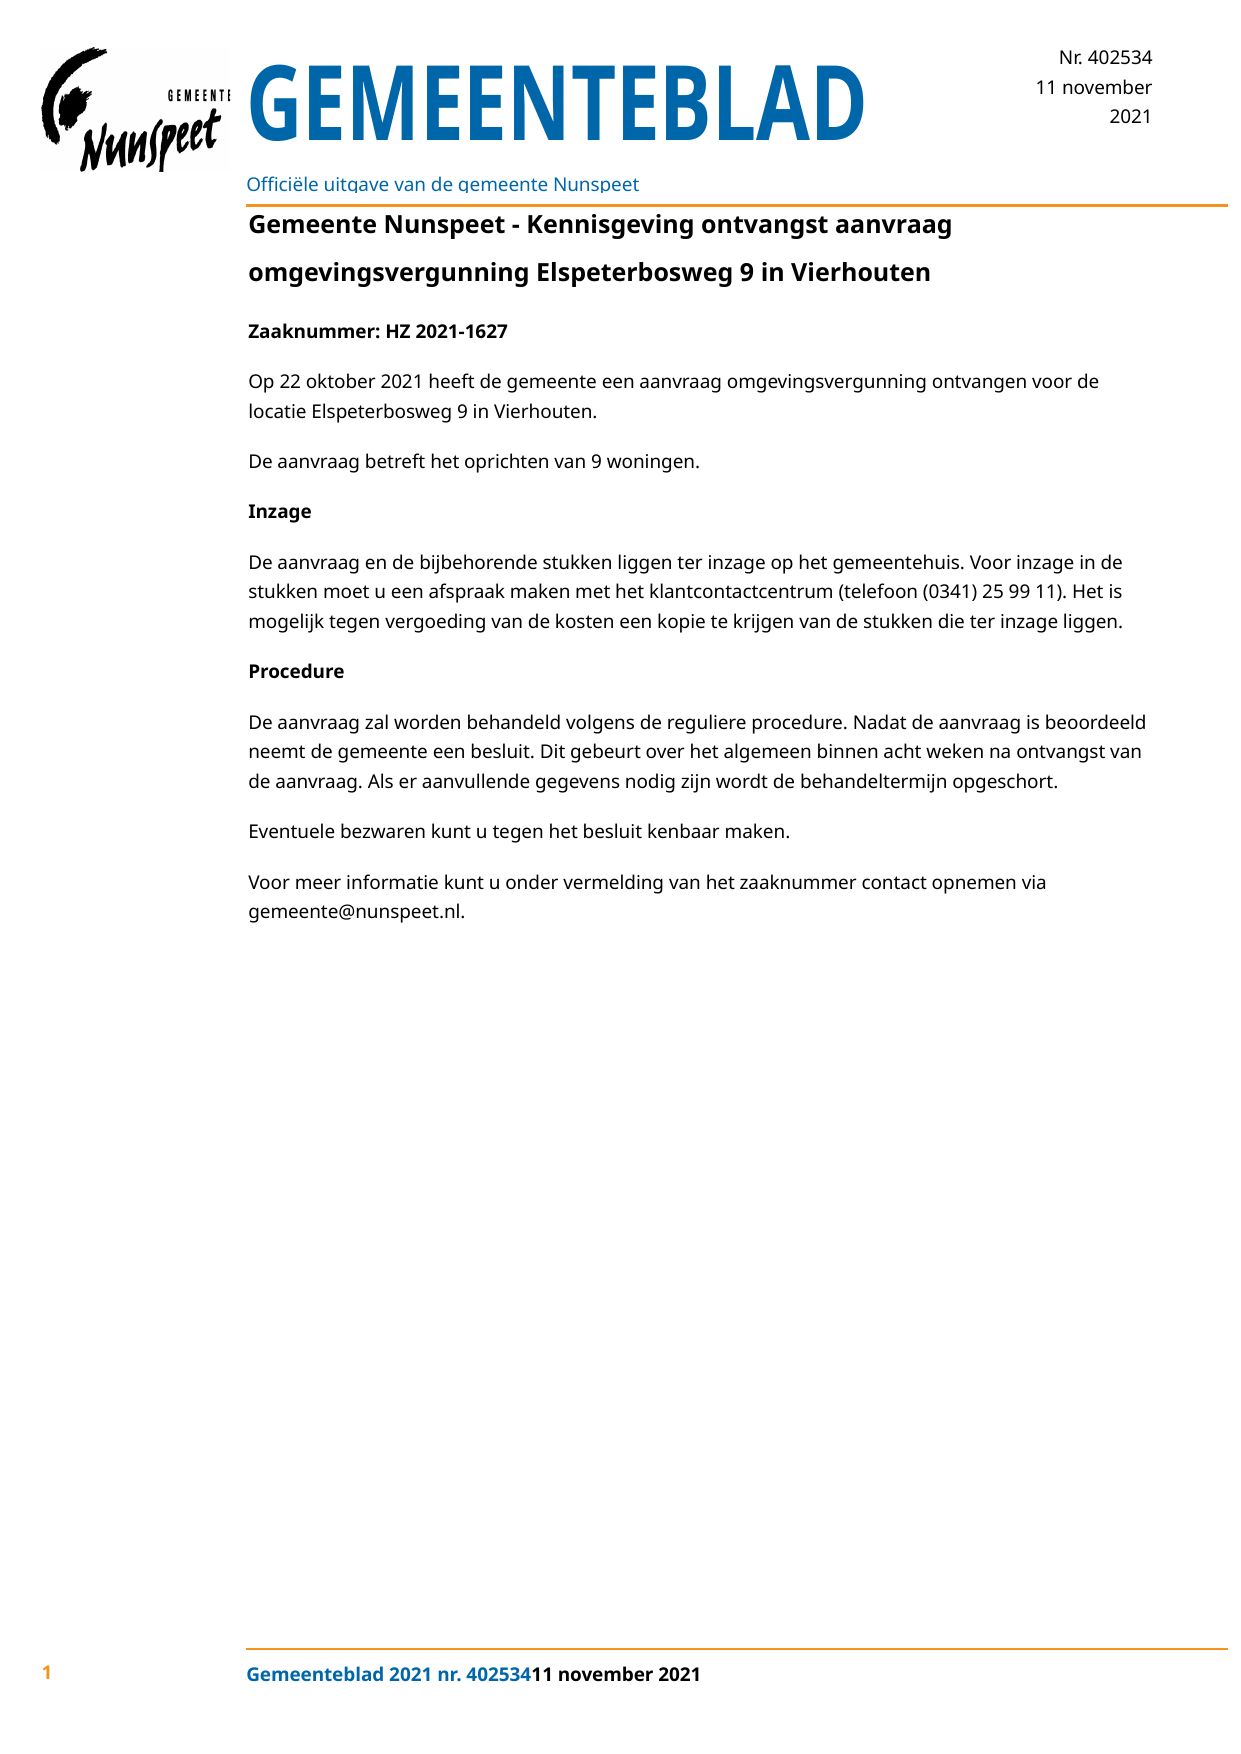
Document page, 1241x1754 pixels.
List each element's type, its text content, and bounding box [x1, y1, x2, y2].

text Gemeente Nunspeet - Kennisgeving ontvangst aanvraag omgevingsvergunning Elspeterbosweg 9 in Vierhouten [248, 207, 1152, 288]
text Zaaknummer: HZ 2021-1627 [248, 318, 1152, 344]
text Inzage [248, 499, 1152, 524]
text Eventuele bezwaren kunt u tegen het besluit kenbaar maken. [248, 819, 1152, 844]
text Op 22 oktober 2021 heeft de gemeente een aanvraag omgevingsvergunning ontvangen voor de locatie Elspeterbosweg 9 in Vierhouten. [248, 368, 1152, 424]
text Procedure [248, 659, 1152, 684]
text De aanvraag zal worden behandeld volgens de reguliere procedure. Nadat de aanvraag is beoordeeld neemt de gemeente een besluit. Dit gebeurt over het algemeen binnen acht weken na ontvangst van de aanvraag. Als er aanvullende gegevens nodig zijn wordt de behandeltermijn opgeschort. [248, 709, 1152, 794]
text Voor meer informatie kunt u onder vermelding van het zaaknummer contact opnemen via gemeente@nunspeet.nl. [248, 869, 1152, 924]
text De aanvraag en de bijbehorende stukken liggen ter inzage op het gemeentehuis. Voor inzage in de stukken moet u een afspraak maken met het klantcontactcentrum (telefoon (0341) 25 99 11). Het is mogelijk tegen vergoeding van de kosten een kopie te krijgen van de stukken die ter inzage liggen. [248, 549, 1152, 634]
text De aanvraag betreft het oprichten van 9 woningen. [248, 448, 1152, 474]
picture [41, 47, 231, 172]
